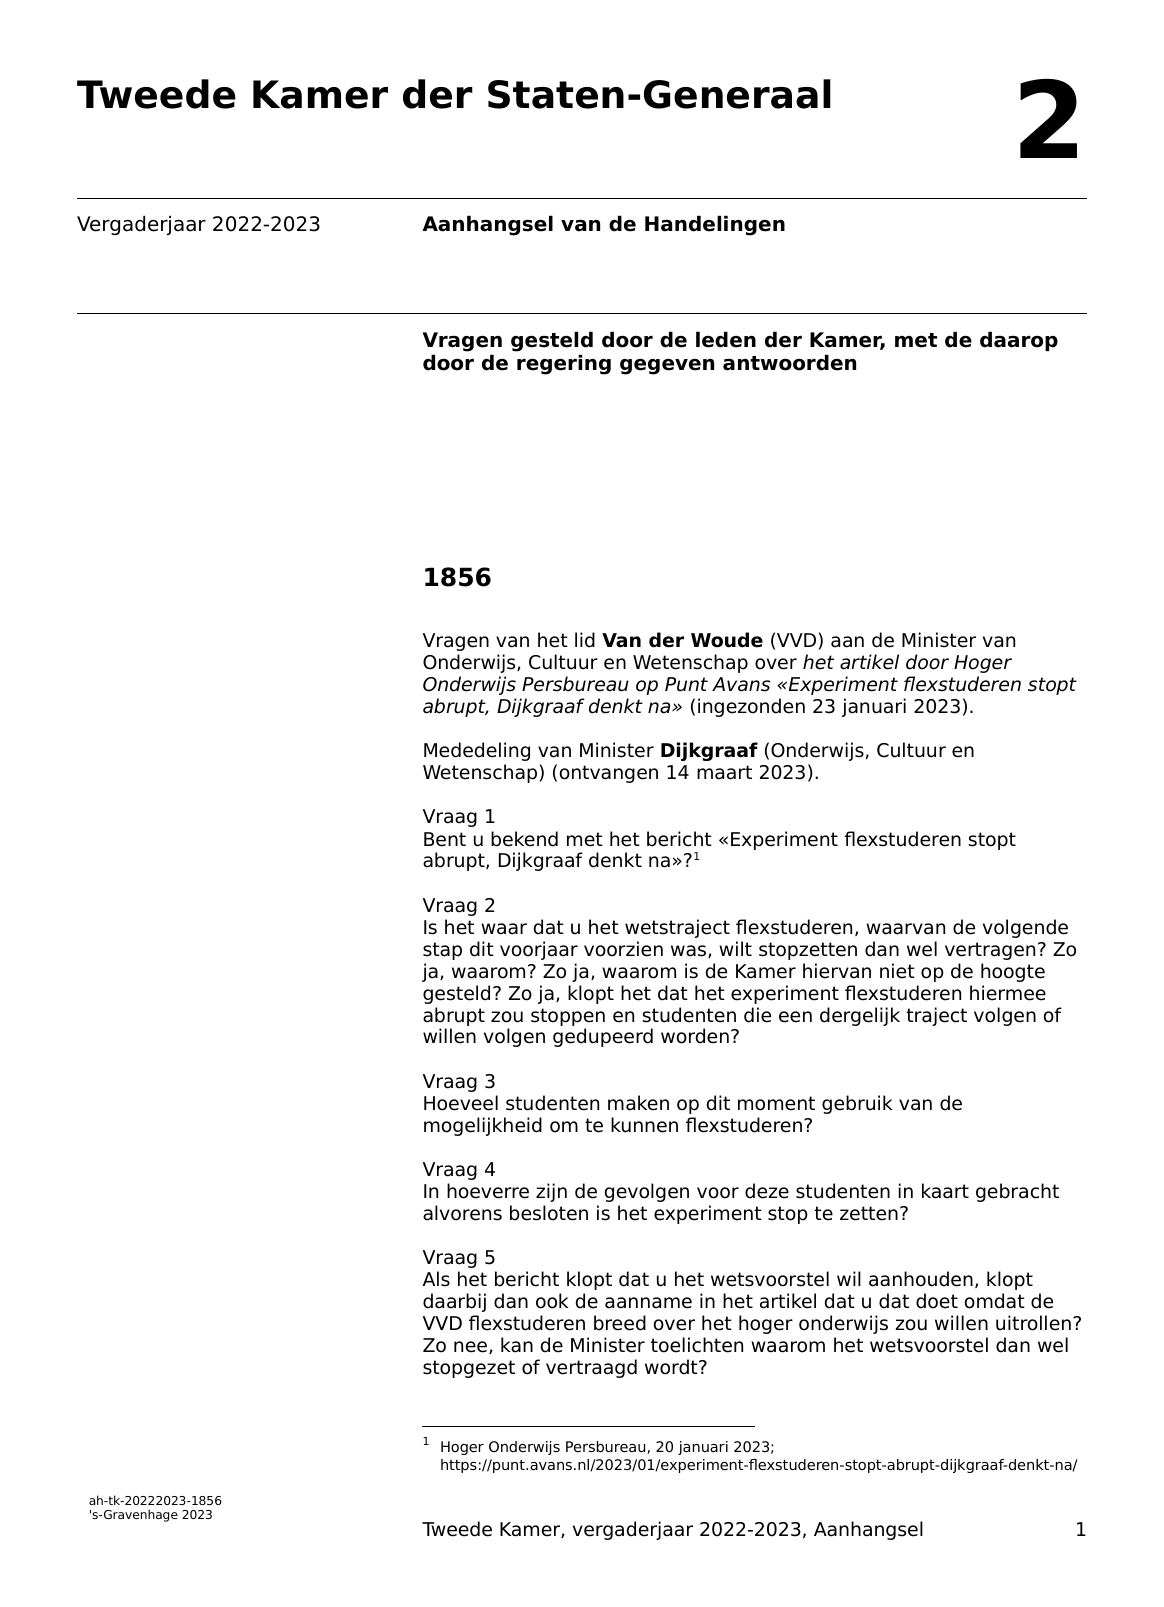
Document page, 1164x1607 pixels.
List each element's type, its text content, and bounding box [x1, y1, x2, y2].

text Vraag 3 [422, 1071, 1087, 1093]
text Vraag 5 [422, 1247, 1087, 1269]
text 's-Gravenhage 2023 [88, 1508, 323, 1522]
text Vraag 2 [422, 894, 1087, 917]
text ah-tk-20222023-1856 [88, 1494, 323, 1508]
table_cell [77, 314, 422, 375]
text Vraag 4 [422, 1159, 1087, 1181]
table_header Tweede Kamer der Staten-Generaal [77, 59, 886, 198]
table_cell Vergaderjaar 2022-2023 [77, 199, 422, 313]
text Hoger Onderwijs Persbureau, 20 januari 2023; https://punt.avans.nl/2023/01/experiment-flexstuderen-stopt-abrupt-dijkgraaf-denkt-na/ [422, 1435, 1087, 1474]
text Vragen van het lid Van der Woude (VVD) aan de Minister van Onderwijs, Cultuur en Wetenschap over het artikel door Hoger Onderwijs Persbureau op Punt Avans «Experiment flexstuderen stopt abrupt, Dijkgraaf denkt na» (ingezonden 23 januari 2023). [422, 630, 1087, 718]
text 1856 [422, 563, 1087, 592]
table_cell Vragen gesteld door de leden der Kamer, met de daarop door de regering gegeven antwoorden [422, 314, 1087, 375]
table_header 2 [886, 59, 1087, 198]
table_cell Aanhangsel van de Handelingen [422, 199, 1087, 313]
text Mededeling van Minister Dijkgraaf (Onderwijs, Cultuur en Wetenschap) (ontvangen 14 maart 2023). [422, 740, 1087, 784]
text Bent u bekend met het bericht «Experiment flexstuderen stopt abrupt, Dijkgraaf denkt na»? [422, 828, 1087, 872]
text Vraag 1 [422, 806, 1087, 828]
text In hoeverre zijn de gevolgen voor deze studenten in kaart gebracht alvorens besloten is het experiment stop te zetten? [422, 1181, 1087, 1225]
text Hoeveel studenten maken op dit moment gebruik van de mogelijkheid om te kunnen flexstuderen? [422, 1093, 1087, 1137]
text Als het bericht klopt dat u het wetsvoorstel wil aanhouden, klopt daarbij dan ook de aanname in het artikel dat u dat doet omdat de VVD flexstuderen breed over het hoger onderwijs zou willen uitrollen? Zo nee, kan de Minister toelichten waarom het wetsvoorstel dan wel stopgezet of vertraagd wordt? [422, 1269, 1087, 1379]
text Is het waar dat u het wetstraject flexstuderen, waarvan de volgende stap dit voorjaar voorzien was, wilt stopzetten dan wel vertragen? Zo ja, waarom? Zo ja, waarom is de Kamer hiervan niet op de hoogte gesteld? Zo ja, klopt het dat het experiment flexstuderen hiermee abrupt zou stoppen en studenten die een dergelijk traject volgen of willen volgen gedupeerd worden? [422, 917, 1087, 1048]
